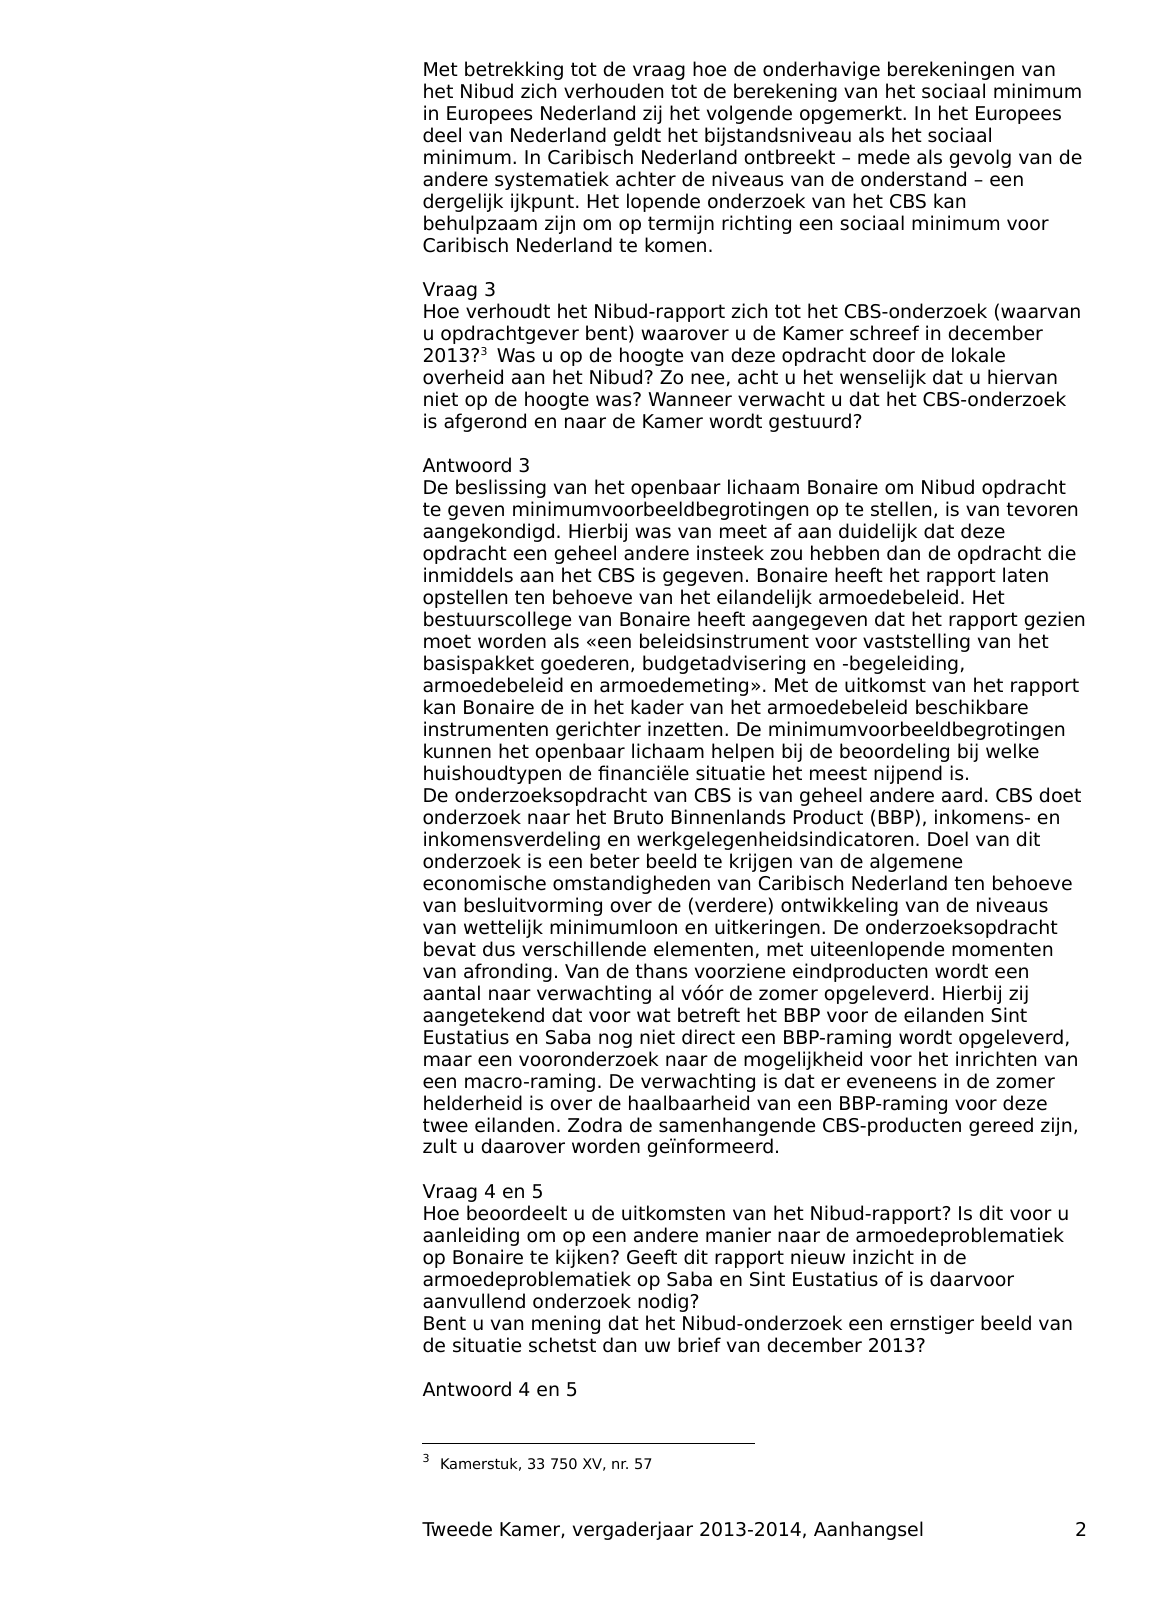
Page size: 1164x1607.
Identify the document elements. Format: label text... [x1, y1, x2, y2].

text Met betrekking tot de vraag hoe de onderhavige berekeningen van het Nibud zich verhouden tot de berekening van het sociaal minimum in Europees Nederland zij het volgende opgemerkt. In het Europees deel van Nederland geldt het bijstandsniveau als het sociaal minimum. In Caribisch Nederland ontbreekt – mede als gevolg van de andere systematiek achter de niveaus van de onderstand – een dergelijk ijkpunt. Het lopende onderzoek van het CBS kan behulpzaam zijn om op termijn richting een sociaal minimum voor Caribisch Nederland te komen. [422, 59, 1087, 257]
text Hoe verhoudt het Nibud-rapport zich tot het CBS-onderzoek (waarvan u opdrachtgever bent) waarover u de Kamer schreef in december 2013? Was u op de hoogte van deze opdracht door de lokale overheid aan het Nibud? Zo nee, acht u het wenselijk dat u hiervan niet op de hoogte was? Wanneer verwacht u dat het CBS-onderzoek is afgerond en naar de Kamer wordt gestuurd? [422, 301, 1087, 433]
text Antwoord 3 [422, 455, 1087, 477]
text Vraag 4 en 5 [422, 1181, 1087, 1203]
text Kamerstuk, 33 750 XV, nr. 57 [422, 1452, 1087, 1474]
text De onderzoeksopdracht van CBS is van geheel andere aard. CBS doet onderzoek naar het Bruto Binnenlands Product (BBP), inkomens- en inkomensverdeling en werkgelegenheidsindicatoren. Doel van dit onderzoek is een beter beeld te krijgen van de algemene economische omstandigheden van Caribisch Nederland ten behoeve van besluitvorming over de (verdere) ontwikkeling van de niveaus van wettelijk minimumloon en uitkeringen. De onderzoeksopdracht bevat dus verschillende elementen, met uiteenlopende momenten van afronding. Van de thans voorziene eindproducten wordt een aantal naar verwachting al vóór de zomer opgeleverd. Hierbij zij aangetekend dat voor wat betreft het BBP voor de eilanden Sint Eustatius en Saba nog niet direct een BBP-raming wordt opgeleverd, maar een vooronderzoek naar de mogelijkheid voor het inrichten van een macro-raming. De verwachting is dat er eveneens in de zomer helderheid is over de haalbaarheid van een BBP-raming voor deze twee eilanden. Zodra de samenhangende CBS-producten gereed zijn, zult u daarover worden geïnformeerd. [422, 785, 1087, 1158]
text Bent u van mening dat het Nibud-onderzoek een ernstiger beeld van de situatie schetst dan uw brief van december 2013? [422, 1312, 1087, 1356]
text Hoe beoordeelt u de uitkomsten van het Nibud-rapport? Is dit voor u aanleiding om op een andere manier naar de armoedeproblematiek op Bonaire te kijken? Geeft dit rapport nieuw inzicht in de armoedeproblematiek op Saba en Sint Eustatius of is daarvoor aanvullend onderzoek nodig? [422, 1203, 1087, 1312]
text De beslissing van het openbaar lichaam Bonaire om Nibud opdracht te geven minimumvoorbeeldbegrotingen op te stellen, is van tevoren aangekondigd. Hierbij was van meet af aan duidelijk dat deze opdracht een geheel andere insteek zou hebben dan de opdracht die inmiddels aan het CBS is gegeven. Bonaire heeft het rapport laten opstellen ten behoeve van het eilandelijk armoedebeleid. Het bestuurscollege van Bonaire heeft aangegeven dat het rapport gezien moet worden als «een beleidsinstrument voor vaststelling van het basispakket goederen, budgetadvisering en -begeleiding, armoedebeleid en armoedemeting». Met de uitkomst van het rapport kan Bonaire de in het kader van het armoedebeleid beschikbare instrumenten gerichter inzetten. De minimumvoorbeeldbegrotingen kunnen het openbaar lichaam helpen bij de beoordeling bij welke huishoudtypen de financiële situatie het meest nijpend is. [422, 477, 1087, 785]
text Vraag 3 [422, 279, 1087, 301]
text Antwoord 4 en 5 [422, 1379, 1087, 1401]
